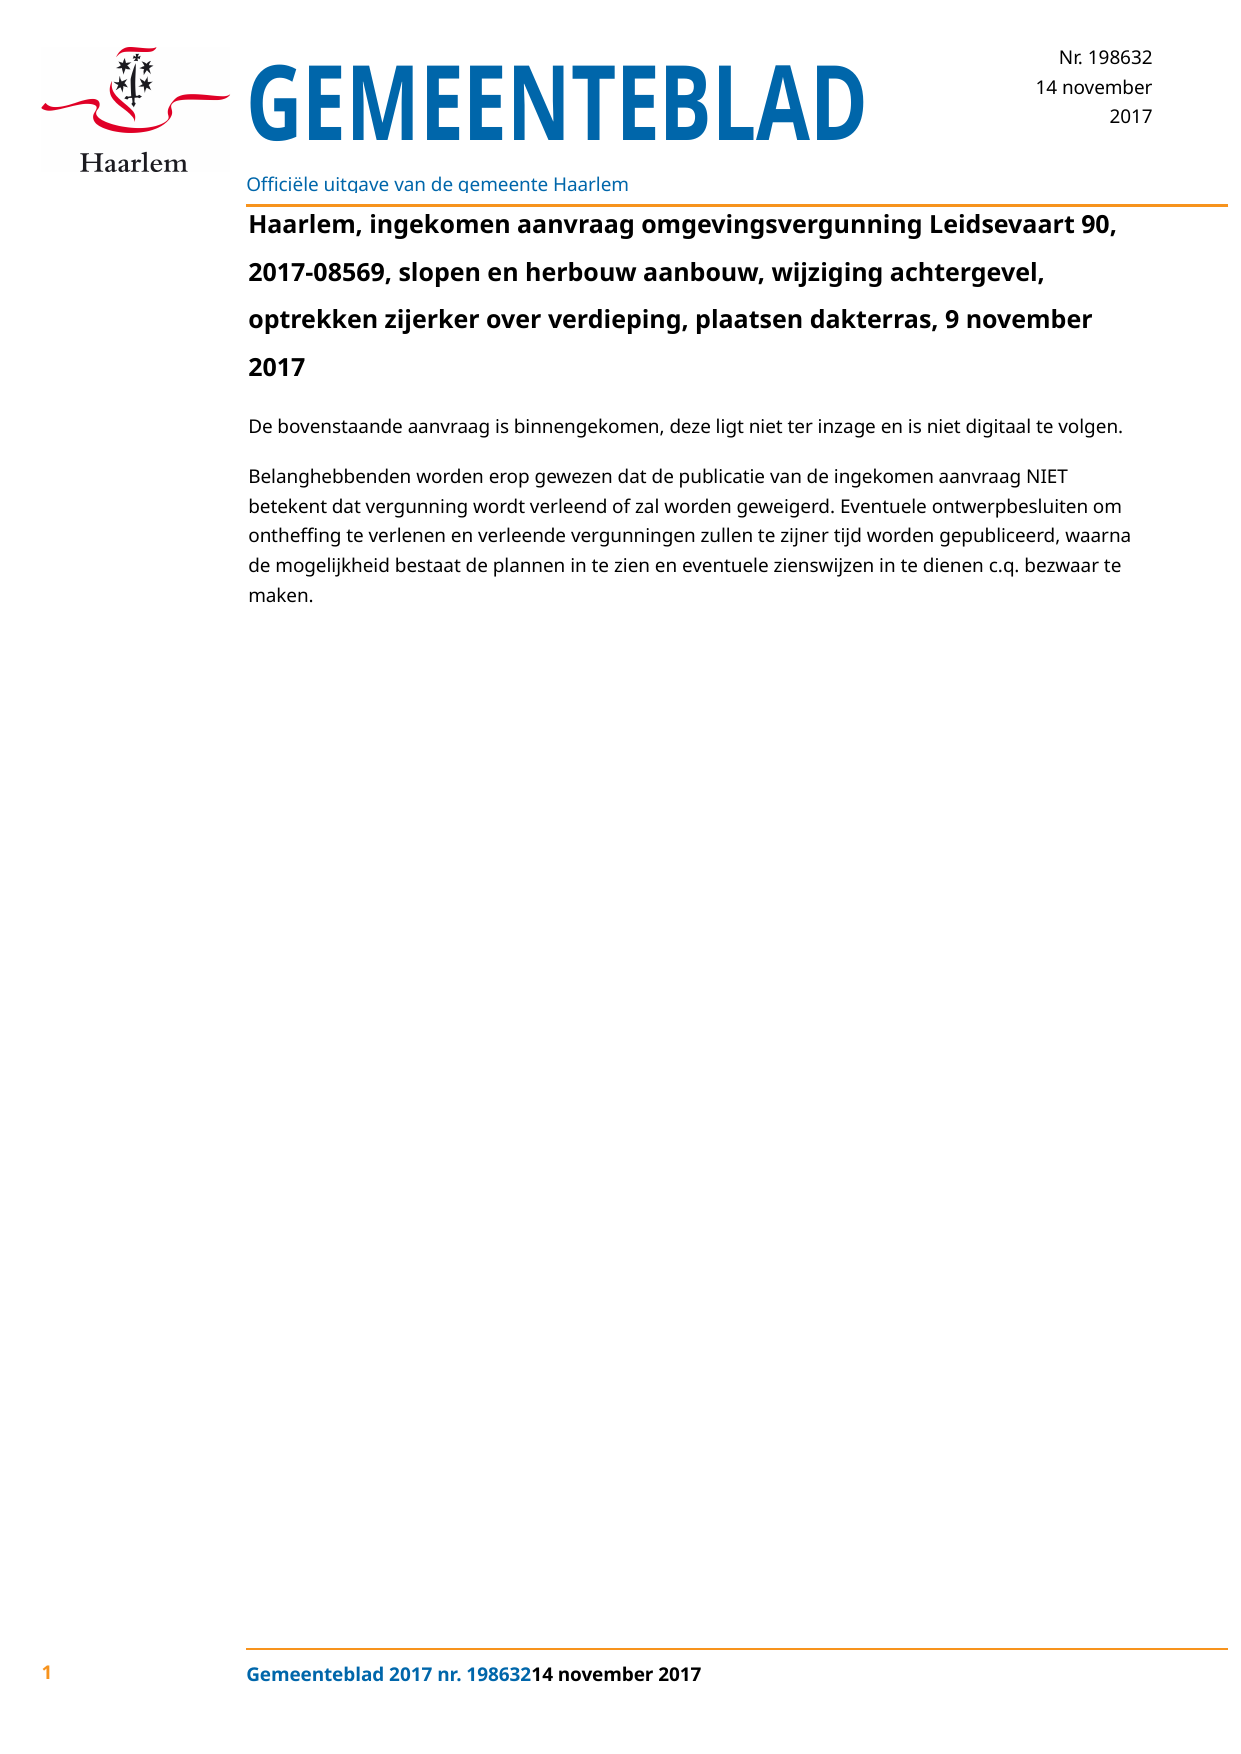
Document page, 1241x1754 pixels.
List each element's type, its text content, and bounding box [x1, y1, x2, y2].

text Belanghebbenden worden erop gewezen dat de publicatie van de ingekomen aanvraag NIET betekent dat vergunning wordt verleend of zal worden geweigerd. Eventuele ontwerpbesluiten om ontheffing te verlenen en verleende vergunningen zullen te zijner tijd worden gepubliceerd, waarna de mogelijkheid bestaat de plannen in te zien en eventuele zienswijzen in te dienen c.q. bezwaar te maken. [248, 463, 1152, 608]
picture [41, 47, 231, 172]
text De bovenstaande aanvraag is binnengekomen, deze ligt niet ter inzage en is niet digitaal te volgen. [248, 413, 1152, 439]
text Haarlem, ingekomen aanvraag omgevingsvergunning Leidsevaart 90, 2017-08569, slopen en herbouw aanbouw, wijziging achtergevel, optrekken zijerker over verdieping, plaatsen dakterras, 9 november 2017 [248, 207, 1152, 384]
